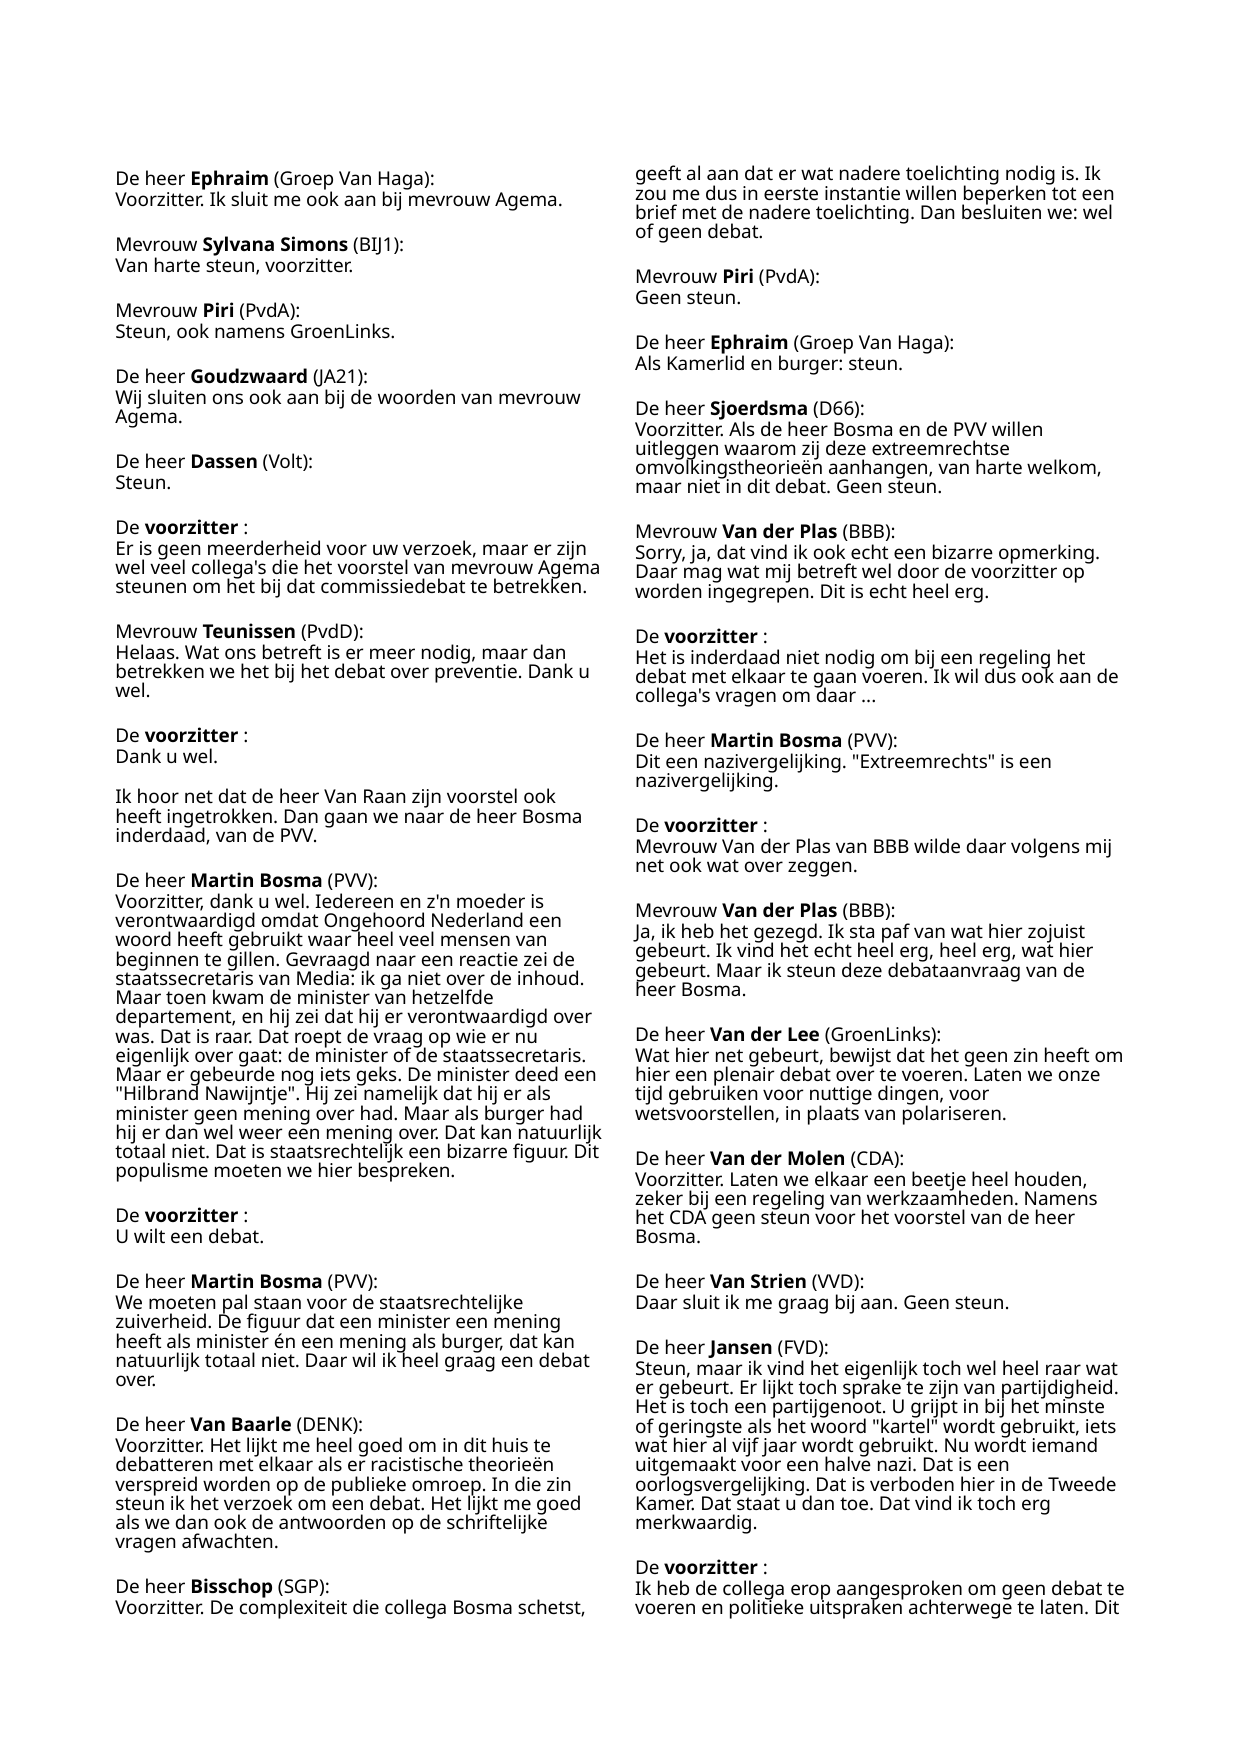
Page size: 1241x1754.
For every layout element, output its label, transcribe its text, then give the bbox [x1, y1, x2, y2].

text Mevrouw Van der Plas van BBB wilde daar volgens mij net ook wat over zeggen. [635, 838, 1125, 877]
text Mevrouw Teunissen (PvdD): [115, 618, 605, 644]
text Dank u wel. [115, 748, 605, 768]
text Er is geen meerderheid voor uw verzoek, maar er zijn wel veel collega's die het voorstel van mevrouw Agema steunen om het bij dat commissiedebat te betrekken. [115, 539, 605, 597]
text De heer Ephraim (Groep Van Haga): [635, 329, 1125, 355]
text Ik hoor net dat de heer Van Raan zijn voorstel ook heeft ingetrokken. Dan gaan we naar de heer Bosma inderdaad, van de PVV. [115, 788, 605, 846]
text Voorzitter. Als de heer Bosma en de PVV willen uitleggen waarom zij deze extreemrechtse omvolkingstheorieën aanhangen, van harte welkom, maar niet in dit debat. Geen steun. [635, 421, 1125, 498]
text Voorzitter. Het lijkt me heel goed om in dit huis te debatteren met elkaar als er racistische theorieën verspreid worden op de publieke omroep. In die zin steun ik het verzoek om een debat. Het lijkt me goed als we dan ook de antwoorden op de schriftelijke vragen afwachten. [115, 1437, 605, 1553]
text De heer Sjoerdsma (D66): [635, 395, 1125, 421]
text De heer Jansen (FVD): [635, 1334, 1125, 1360]
text U wilt een debat. [115, 1228, 605, 1248]
text De voorzitter : [115, 723, 605, 748]
text Mevrouw Piri (PvdA): [115, 297, 605, 323]
text De heer Martin Bosma (PVV): [115, 867, 605, 893]
text Voorzitter, dank u wel. Iedereen en z'n moeder is verontwaardigd omdat Ongehoord Nederland een woord heeft gebruikt waar heel veel mensen van beginnen te gillen. Gevraagd naar een reactie zei de staatssecretaris van Media: ik ga niet over de inhoud. Maar toen kwam de minister van hetzelfde departement, en hij zei dat hij er verontwaardigd over was. Dat is raar. Dat roept de vraag op wie er nu eigenlijk over gaat: de minister of de staatssecretaris. Maar er gebeurde nog iets geks. De minister deed een "Hilbrand Nawijntje". Hij zei namelijk dat hij er als minister geen mening over had. Maar als burger had hij er dan wel weer een mening over. Dat kan natuurlijk totaal niet. Dat is staatsrechtelijk een bizarre figuur. Dit populisme moeten we hier bespreken. [115, 893, 605, 1182]
text De heer Martin Bosma (PVV): [115, 1268, 605, 1294]
text De heer Van der Lee (GroenLinks): [635, 1021, 1125, 1047]
text We moeten pal staan voor de staatsrechtelijke zuiverheid. De figuur dat een minister een mening heeft als minister én een mening als burger, dat kan natuurlijk totaal niet. Daar wil ik heel graag een debat over. [115, 1294, 605, 1391]
text Geen steun. [635, 289, 1125, 308]
text De heer Van Baarle (DENK): [115, 1411, 605, 1437]
text Dit een nazivergelijking. "Extreemrechts" is een nazivergelijking. [635, 753, 1125, 792]
text Steun. [115, 474, 605, 493]
text Steun, maar ik vind het eigenlijk toch wel heel raar wat er gebeurt. Er lijkt toch sprake te zijn van partijdigheid. Het is toch een partijgenoot. U grijpt in bij het minste of geringste als het woord "kartel" wordt gebruikt, iets wat hier al vijf jaar wordt gebruikt. Nu wordt iemand uitgemaakt voor een halve nazi. Dat is een oorlogsvergelijking. Dat is verboden hier in de Tweede Kamer. Dat staat u dan toe. Dat vind ik toch erg merkwaardig. [635, 1360, 1125, 1533]
text De heer Van der Molen (CDA): [635, 1145, 1125, 1171]
text De voorzitter : [635, 1554, 1125, 1580]
text Van harte steun, voorzitter. [115, 257, 605, 276]
text De voorzitter : [635, 623, 1125, 649]
text De voorzitter : [115, 514, 605, 539]
text Ja, ik heb het gezegd. Ik sta paf van wat hier zojuist gebeurt. Ik vind het echt heel erg, heel erg, wat hier gebeurt. Maar ik steun deze debataanvraag van de heer Bosma. [635, 923, 1125, 1000]
text Sorry, ja, dat vind ik ook echt een bizarre opmerking. Daar mag wat mij betreft wel door de voorzitter op worden ingegrepen. Dit is echt heel erg. [635, 544, 1125, 602]
text Als Kamerlid en burger: steun. [635, 355, 1125, 374]
text Voorzitter. De complexiteit die collega Bosma schetst, [115, 1599, 605, 1618]
text De voorzitter : [635, 812, 1125, 838]
text Steun, ook namens GroenLinks. [115, 323, 605, 342]
text Helaas. Wat ons betreft is er meer nodig, maar dan betrekken we het bij het debat over preventie. Dank u wel. [115, 644, 605, 702]
text De voorzitter : [115, 1203, 605, 1228]
text Wat hier net gebeurt, bewijst dat het geen zin heeft om hier een plenair debat over te voeren. Laten we onze tijd gebruiken voor nuttige dingen, voor wetsvoorstellen, in plaats van polariseren. [635, 1047, 1125, 1124]
text Wij sluiten ons ook aan bij de woorden van mevrouw Agema. [115, 389, 605, 427]
text Voorzitter. Ik sluit me ook aan bij mevrouw Agema. [115, 191, 605, 210]
text Het is inderdaad niet nodig om bij een regeling het debat met elkaar te gaan voeren. Ik wil dus ook aan de collega's vragen om daar ... [635, 649, 1125, 706]
text geeft al aan dat er wat nadere toelichting nodig is. Ik zou me dus in eerste instantie willen beperken tot een brief met de nadere toelichting. Dan besluiten we: wel of geen debat. [635, 165, 1125, 242]
text De heer Bisschop (SGP): [115, 1573, 605, 1599]
text Mevrouw Van der Plas (BBB): [635, 518, 1125, 544]
text De heer Ephraim (Groep Van Haga): [115, 165, 605, 191]
text De heer Goudzwaard (JA21): [115, 363, 605, 389]
text Ik heb de collega erop aangesproken om geen debat te voeren en politieke uitspraken achterwege te laten. Dit [635, 1580, 1125, 1618]
text Mevrouw Van der Plas (BBB): [635, 897, 1125, 923]
text De heer Martin Bosma (PVV): [635, 727, 1125, 753]
text Voorzitter. Laten we elkaar een beetje heel houden, zeker bij een regeling van werkzaamheden. Namens het CDA geen steun voor het voorstel van de heer Bosma. [635, 1171, 1125, 1248]
text Mevrouw Sylvana Simons (BIJ1): [115, 231, 605, 257]
text De heer Dassen (Volt): [115, 448, 605, 474]
text De heer Van Strien (VVD): [635, 1268, 1125, 1294]
text Mevrouw Piri (PvdA): [635, 263, 1125, 289]
text Daar sluit ik me graag bij aan. Geen steun. [635, 1294, 1125, 1313]
